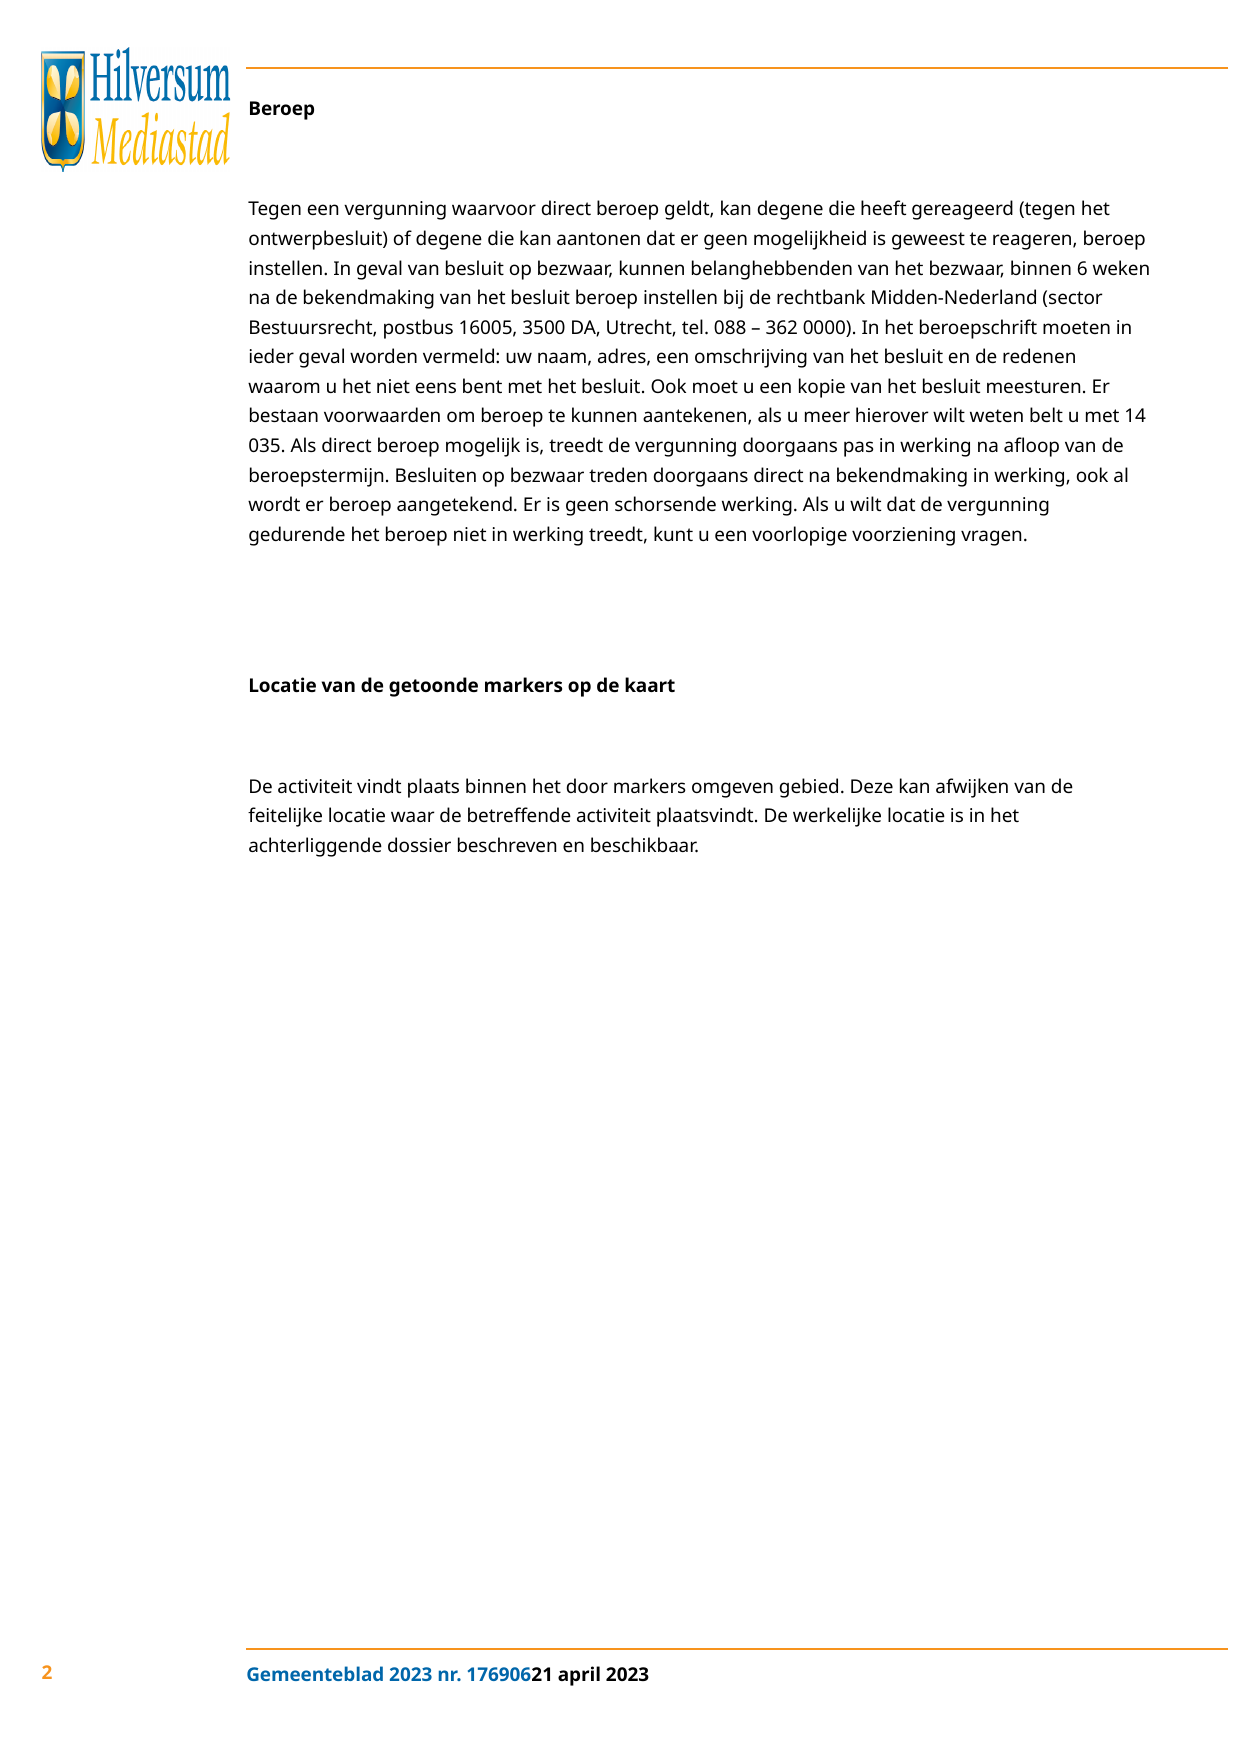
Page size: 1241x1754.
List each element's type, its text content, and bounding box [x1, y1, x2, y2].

text De activiteit vindt plaats binnen het door markers omgeven gebied. Deze kan afwijken van de feitelijke locatie waar de betreffende activiteit plaatsvindt. De werkelijke locatie is in het achterliggende dossier beschreven en beschikbaar. [248, 773, 1152, 858]
text Tegen een vergunning waarvoor direct beroep geldt, kan degene die heeft gereageerd (tegen het ontwerpbesluit) of degene die kan aantonen dat er geen mogelijkheid is geweest te reageren, beroep instellen. In geval van besluit op bezwaar, kunnen belanghebbenden van het bezwaar, binnen 6 weken na de bekendmaking van het besluit beroep instellen bij de rechtbank Midden-Nederland (sector Bestuursrecht, postbus 16005, 3500 DA, Utrecht, tel. 088 – 362 0000). In het beroepschrift moeten in ieder geval worden vermeld: uw naam, adres, een omschrijving van het besluit en de redenen waarom u het niet eens bent met het besluit. Ook moet u een kopie van het besluit meesturen. Er bestaan voorwaarden om beroep te kunnen aantekenen, als u meer hierover wilt weten belt u met 14 035. Als direct beroep mogelijk is, treedt de vergunning doorgaans pas in werking na afloop van de beroepstermijn. Besluiten op bezwaar treden doorgaans direct na bekendmaking in werking, ook al wordt er beroep aangetekend. Er is geen schorsende werking. Als u wilt dat de vergunning gedurende het beroep niet in werking treedt, kunt u een voorlopige voorziening vragen. [248, 196, 1152, 547]
picture [41, 47, 231, 172]
text Locatie van de getoonde markers op de kaart [248, 672, 1152, 698]
text Beroep [248, 95, 1152, 121]
